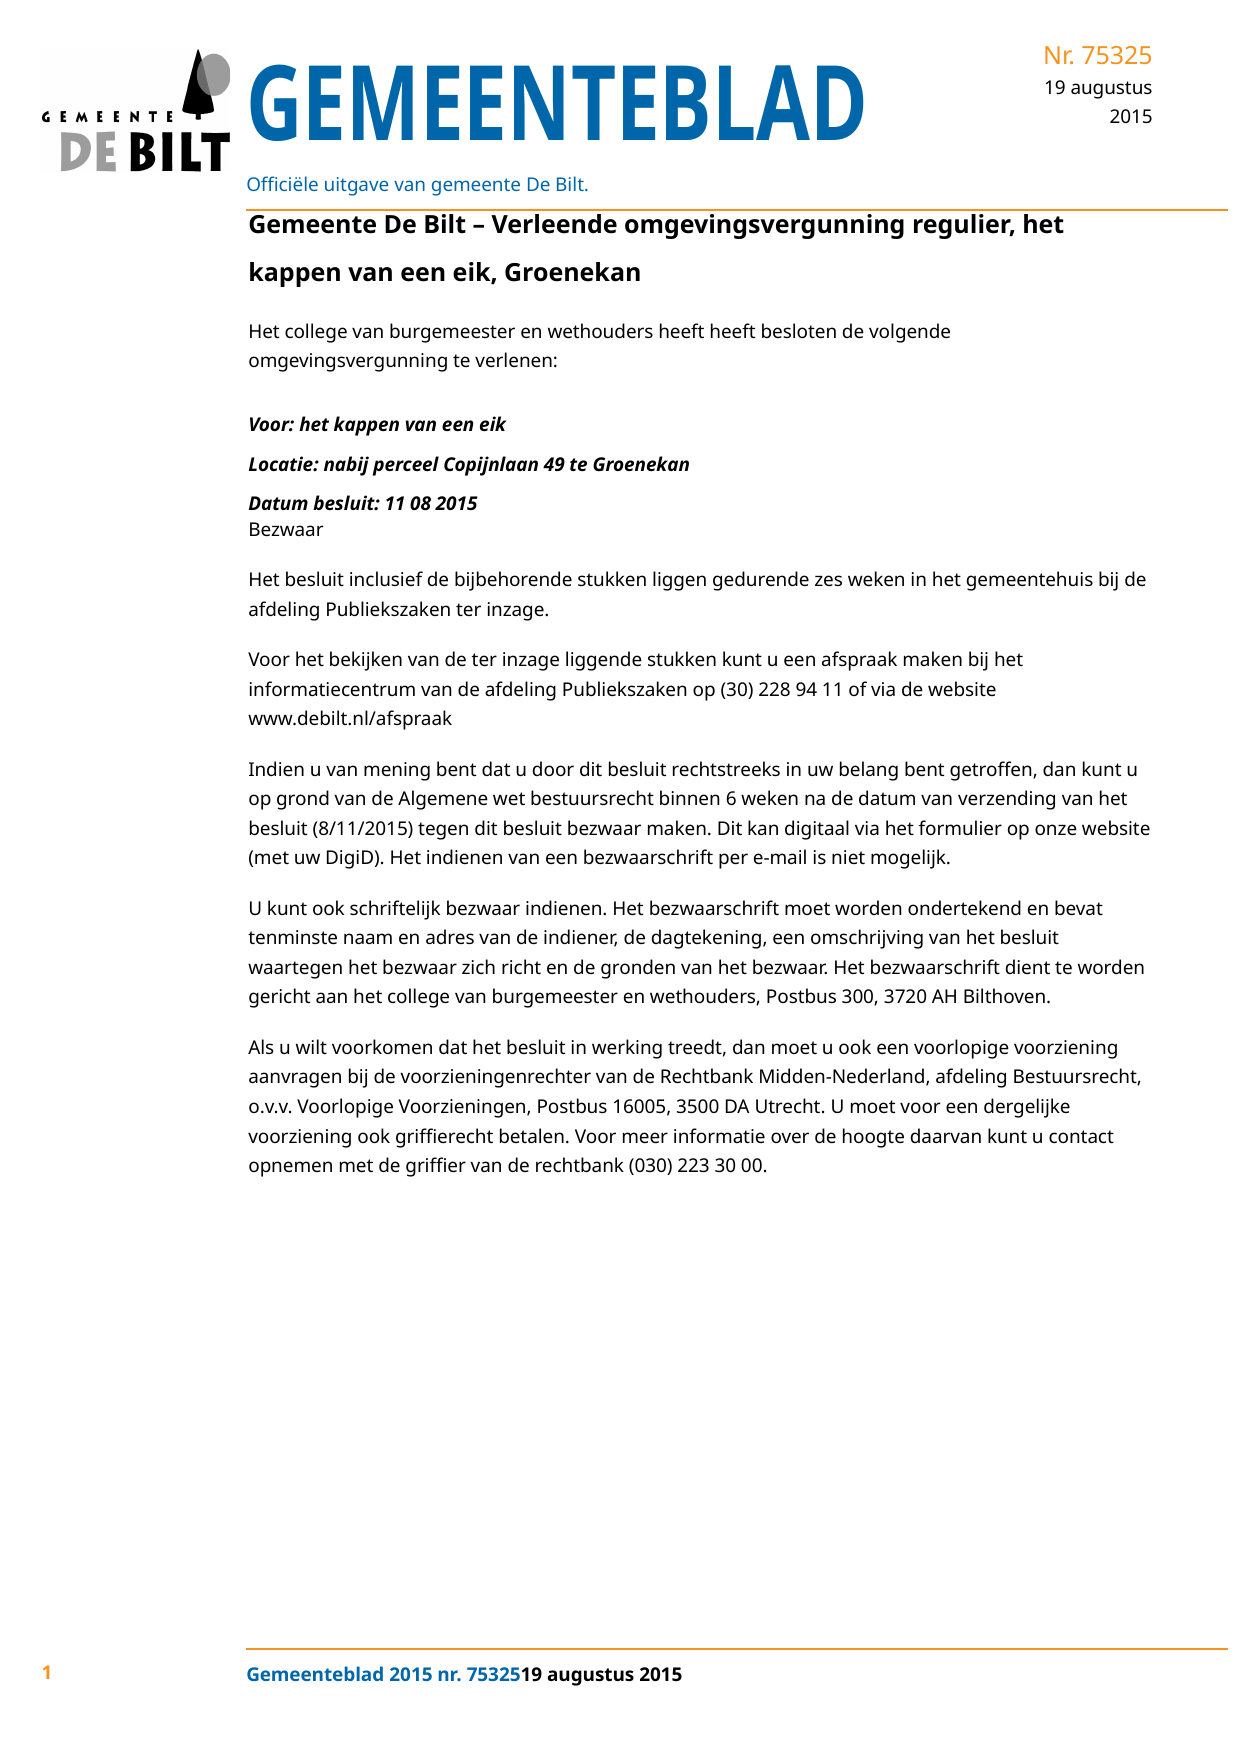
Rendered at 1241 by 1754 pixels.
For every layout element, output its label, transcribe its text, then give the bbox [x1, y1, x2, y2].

text Bezwaar [248, 516, 1152, 541]
text Het besluit inclusief de bijbehorende stukken liggen gedurende zes weken in het gemeentehuis bij de afdeling Publiekszaken ter inzage. [248, 566, 1152, 621]
text Indien u van mening bent dat u door dit besluit rechtstreeks in uw belang bent getroffen, dan kunt u op grond van de Algemene wet bestuursrecht binnen 6 weken na de datum van verzending van het besluit (8/11/2015) tegen dit besluit bezwaar maken. Dit kan digitaal via het formulier op onze website (met uw DigiD). Het indienen van een bezwaarschrift per e-mail is niet mogelijk. [248, 756, 1152, 870]
picture [41, 47, 231, 172]
text Gemeente De Bilt – Verleende omgevingsvergunning regulier, het kappen van een eik, Groenekan [248, 211, 1152, 288]
text Locatie: nabij perceel Copijnlaan 49 te Groenekan [248, 451, 1152, 476]
text Voor het bekijken van de ter inzage liggende stukken kunt u een afspraak maken bij het informatiecentrum van de afdeling Publiekszaken op (30) 228 94 11 of via de website www.debilt.nl/afspraak [248, 646, 1152, 731]
text Het college van burgemeester en wethouders heeft heeft besloten de volgende omgevingsvergunning te verlenen: [248, 318, 1152, 373]
text Voor: het kappen van een eik [248, 411, 1152, 437]
text U kunt ook schriftelijk bezwaar indienen. Het bezwaarschrift moet worden ondertekend en bevat tenminste naam en adres van de indiener, de dagtekening, een omschrijving van het besluit waartegen het bezwaar zich richt en de gronden van het bezwaar. Het bezwaarschrift dient te worden gericht aan het college van burgemeester en wethouders, Postbus 300, 3720 AH Bilthoven. [248, 895, 1152, 1009]
text Als u wilt voorkomen dat het besluit in werking treedt, dan moet u ook een voorlopige voorziening aanvragen bij de voorzieningenrechter van de Rechtbank Midden-Nederland, afdeling Bestuursrecht, o.v.v. Voorlopige Voorzieningen, Postbus 16005, 3500 DA Utrecht. U moet voor een dergelijke voorziening ook griffierecht betalen. Voor meer informatie over de hoogte daarvan kunt u contact opnemen met de griffier van de rechtbank (030) 223 30 00. [248, 1034, 1152, 1178]
text Datum besluit: 11 08 2015 [248, 490, 1152, 516]
